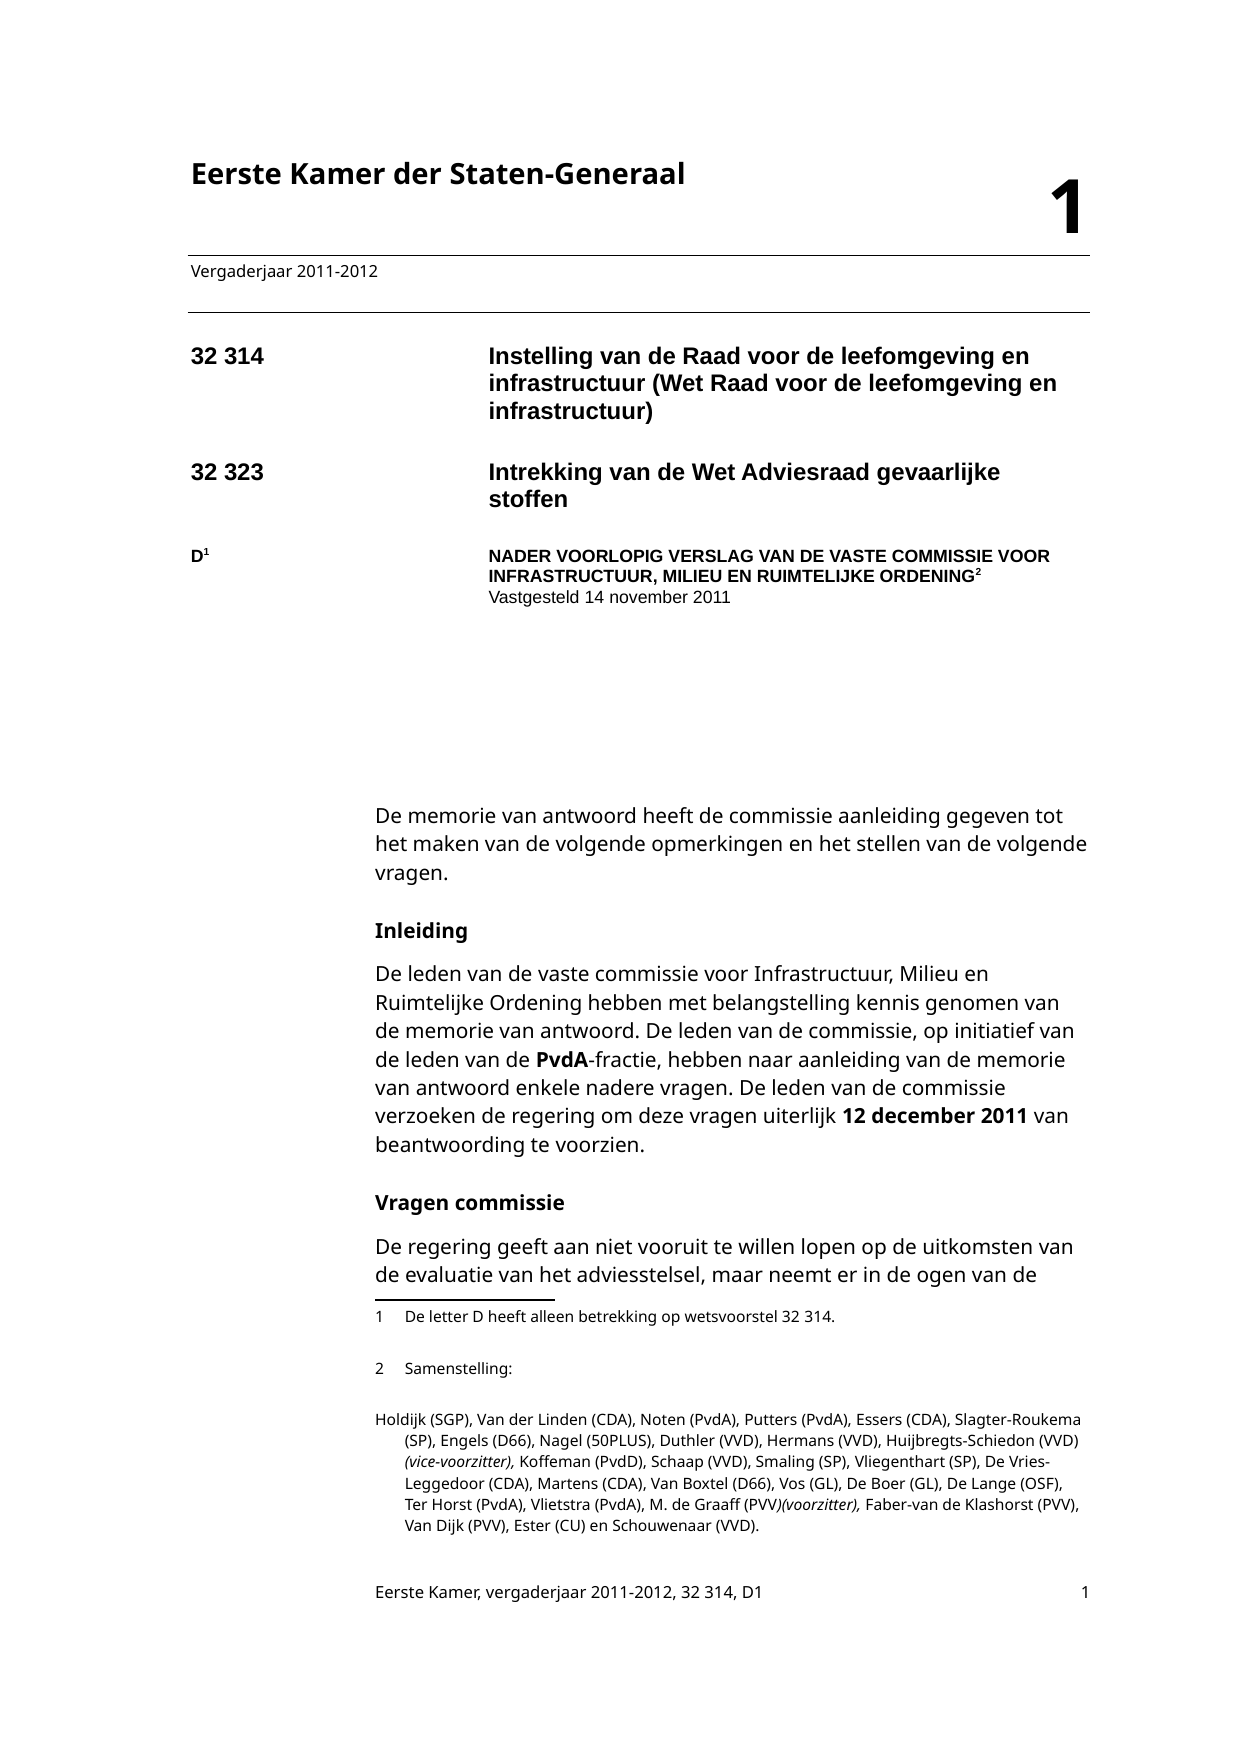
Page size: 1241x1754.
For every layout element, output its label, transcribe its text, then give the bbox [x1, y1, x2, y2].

table_header Eerste Kamer der Staten-Generaal [188, 150, 909, 255]
text De memorie van antwoord heeft de commissie aanleiding gegeven tot het maken van de volgende opmerkingen en het stellen van de volgende vragen. [375, 801, 1090, 886]
table_cell Instelling van de Raad voor de leefomgeving en infrastructuur (Wet Raad voor de leefomgeving en infrastructuur) [485, 339, 1090, 454]
table_cell NADER VOORLOPIG VERSLAG VAN DE VASTE COMMISSIE VOOR INFRASTRUCTUUR, MILIEU EN RUIMTELIJKE ORDENING Vastgesteld 14 november 2011 [485, 543, 1090, 682]
text Vragen commissie [375, 1188, 1090, 1217]
table_cell [188, 313, 485, 339]
table_header 1 [910, 150, 1090, 255]
table_cell Vergaderjaar 2011-2012 [188, 256, 485, 312]
table_cell 32 314 [188, 339, 485, 454]
text De leden van de vaste commissie voor Infrastructuur, Milieu en Ruimtelijke Ordening hebben met belangstelling kennis genomen van de memorie van antwoord. De leden van de commissie, op initiatief van de leden van de PvdA-fractie, hebben naar aanleiding van de memorie van antwoord enkele nadere vragen. De leden van de commissie verzoeken de regering om deze vragen uiterlijk 12 december 2011 van beantwoording te voorzien. [375, 959, 1090, 1158]
table_cell [485, 256, 1090, 312]
text Inleiding [375, 916, 1090, 944]
text De regering geeft aan niet vooruit te willen lopen op de uitkomsten van de evaluatie van het adviesstelsel, maar neemt er in de ogen van de [375, 1232, 1090, 1289]
table_cell [485, 313, 1090, 339]
table_cell Intrekking van de Wet Adviesraad gevaarlijke stoffen [485, 455, 1090, 543]
table_cell 32 323 [188, 455, 485, 543]
table_cell D [188, 543, 485, 682]
